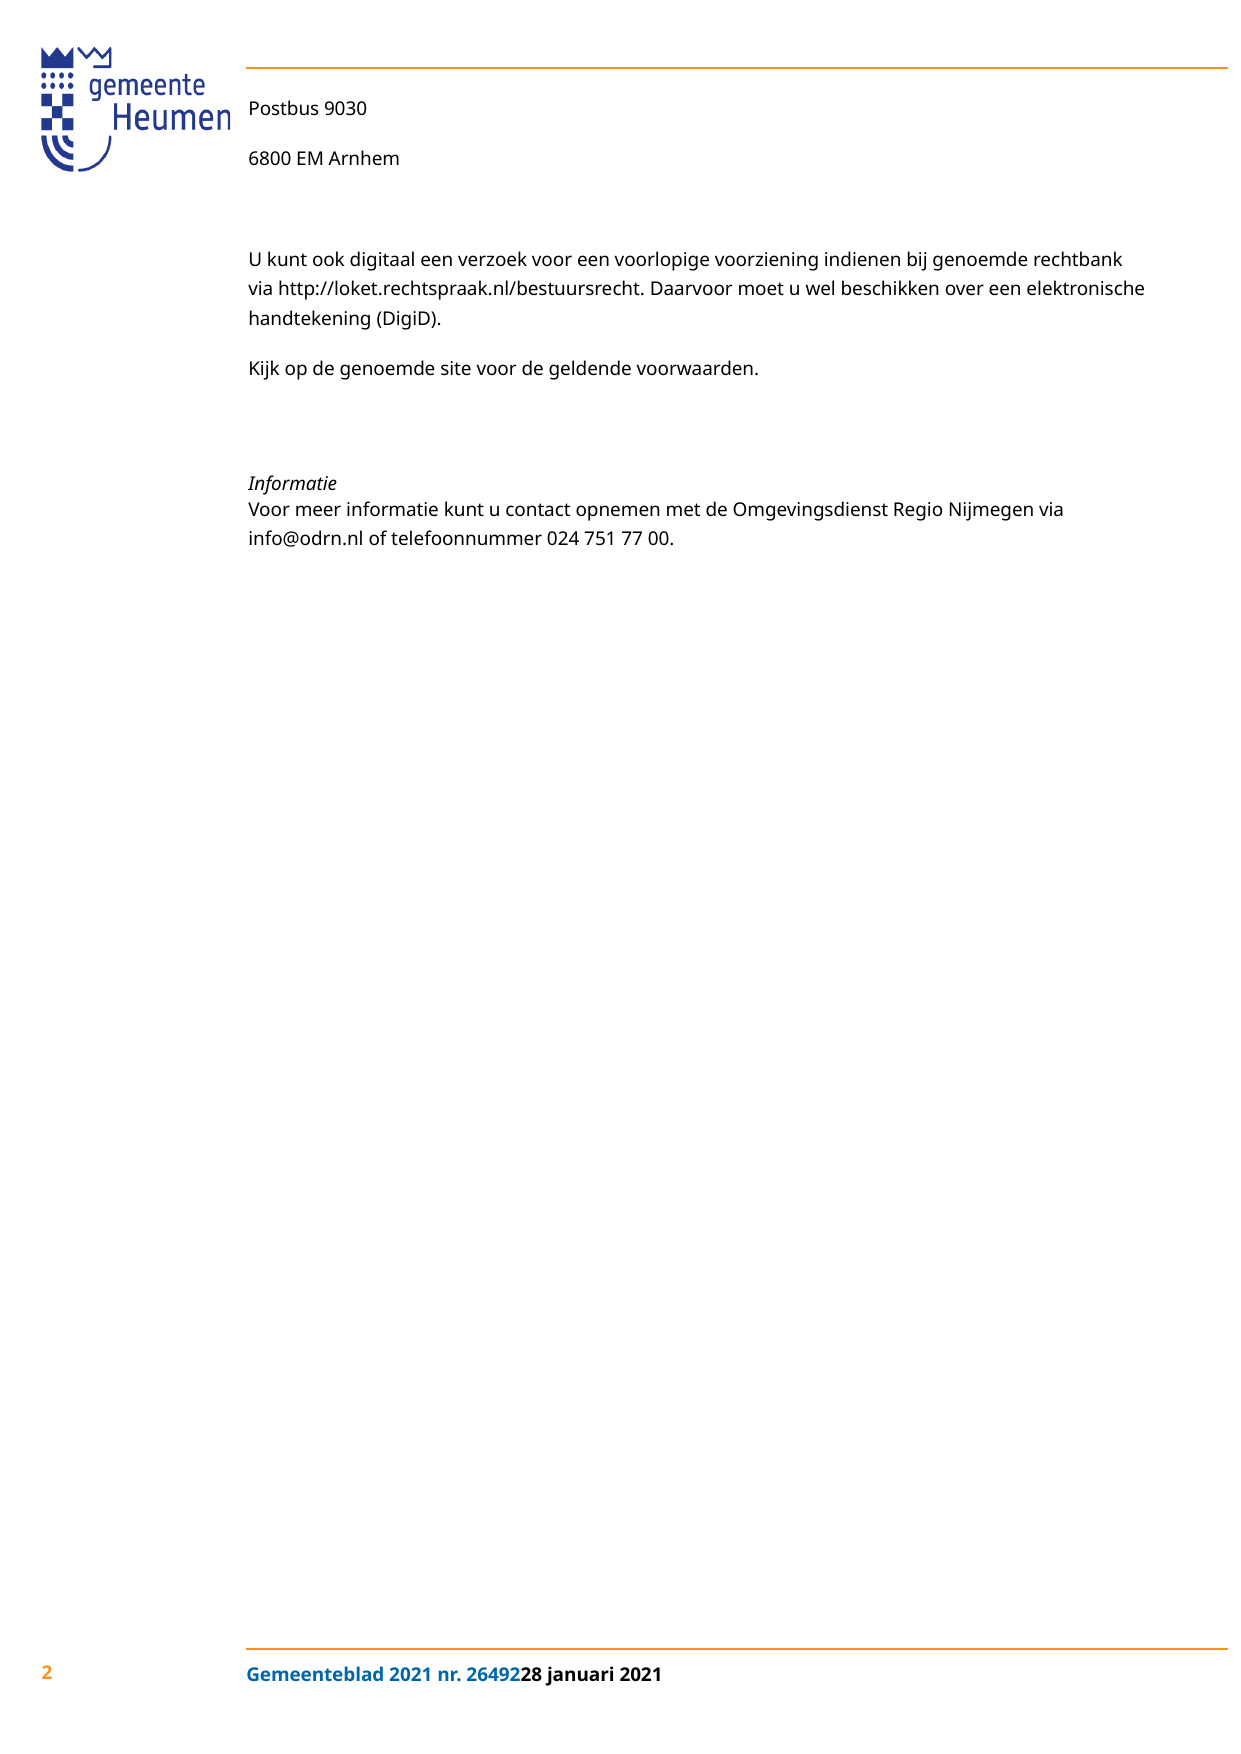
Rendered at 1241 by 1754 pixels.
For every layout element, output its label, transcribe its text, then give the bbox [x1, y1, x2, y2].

text Voor meer informatie kunt u contact opnemen met de Omgevingsdienst Regio Nijmegen via info@odrn.nl of telefoonnummer 024 751 77 00. [248, 496, 1152, 551]
text Kijk op de genoemde site voor de geldende voorwaarden. [248, 356, 1152, 381]
picture [41, 47, 231, 172]
text U kunt ook digitaal een verzoek voor een voorlopige voorziening indienen bij genoemde rechtbank via http://loket.rechtspraak.nl/bestuursrecht. Daarvoor moet u wel beschikken over een elektronische handtekening (DigiD). [248, 246, 1152, 331]
text Informatie [248, 470, 1152, 496]
text 6800 EM Arnhem [248, 145, 1152, 171]
text Postbus 9030 [248, 95, 1152, 121]
